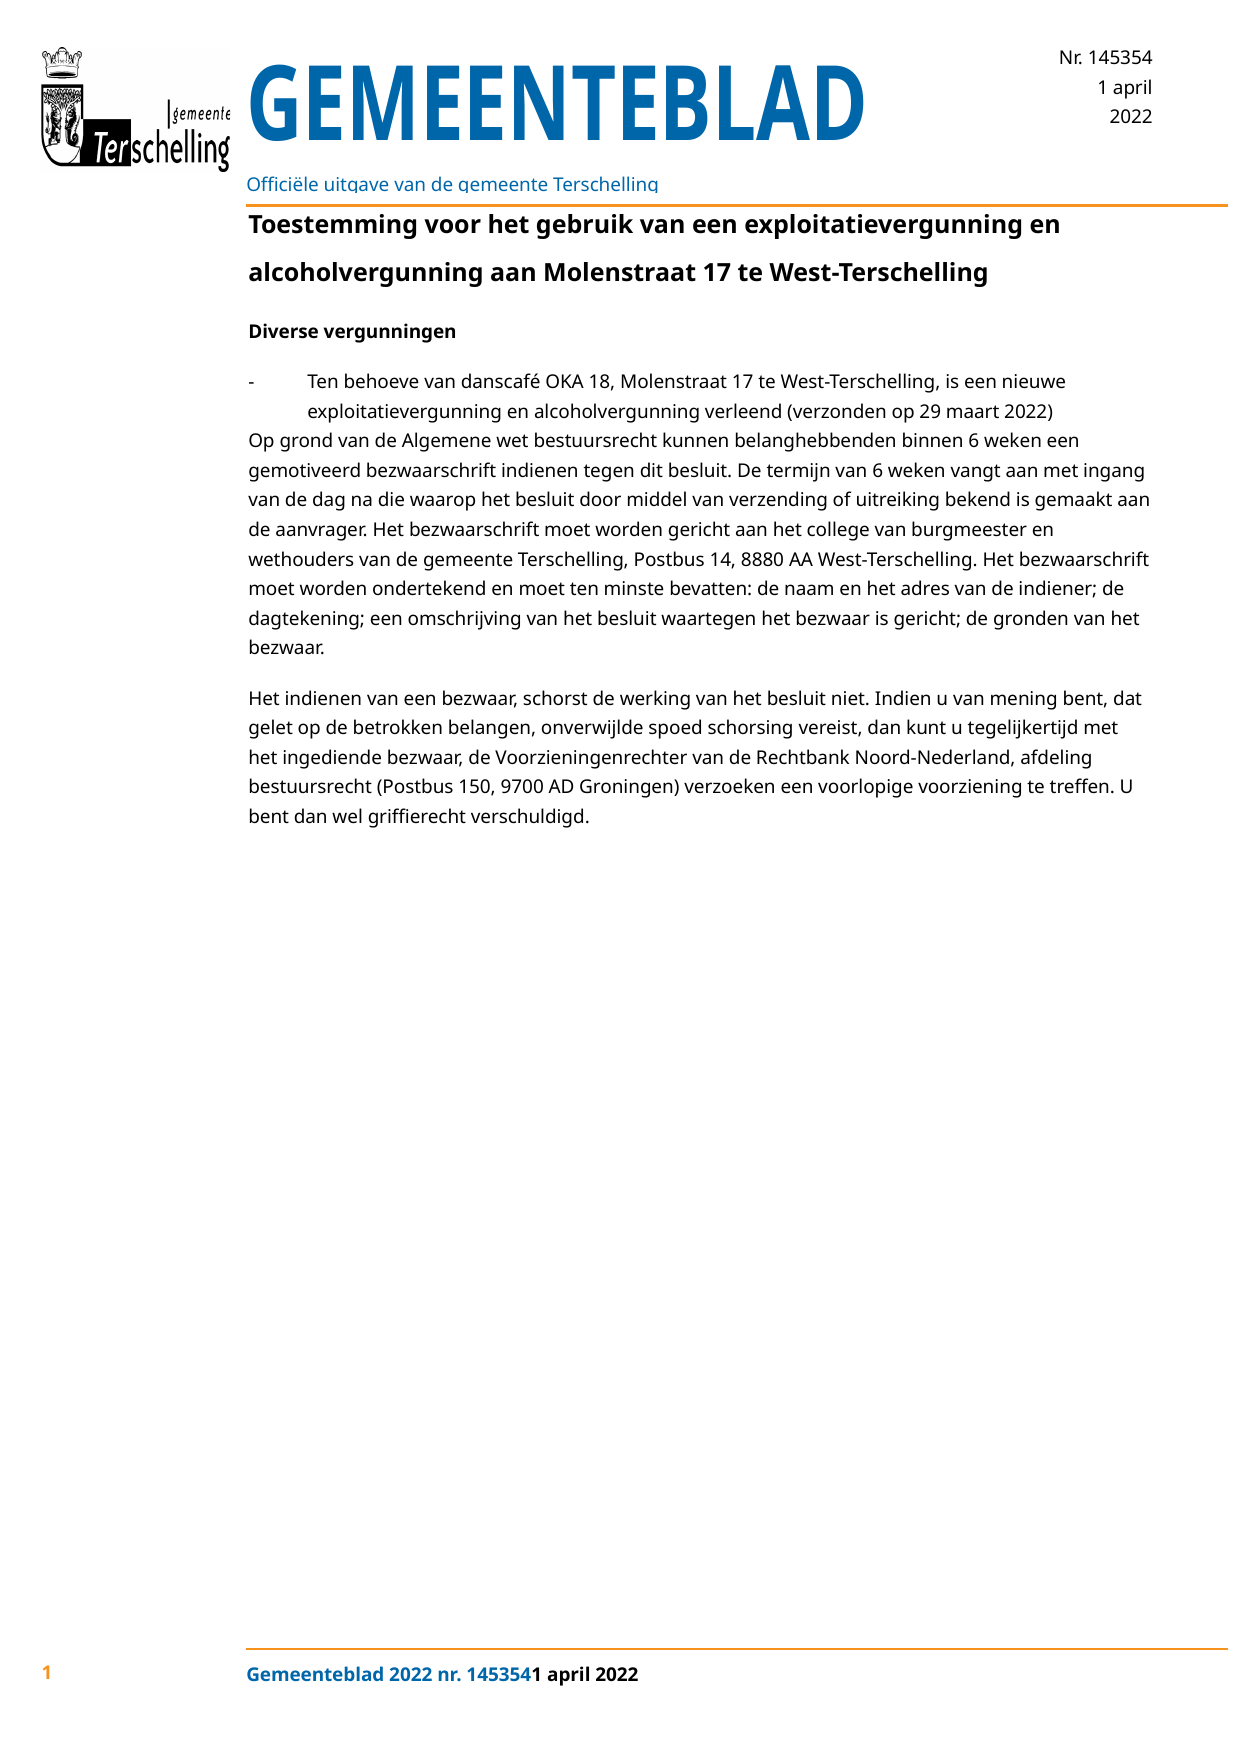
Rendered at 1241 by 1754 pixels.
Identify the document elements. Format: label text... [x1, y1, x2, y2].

text Toestemming voor het gebruik van een exploitatievergunning en alcoholvergunning aan Molenstraat 17 te West-Terschelling [248, 207, 1152, 288]
picture [41, 47, 231, 172]
list Ten behoeve van danscafé OKA 18, Molenstraat 17 te West-Terschelling, is een nieuwe exploitatievergunning en alcoholvergunning verleend (verzonden op 29 maart 2022) [248, 368, 1152, 424]
text Op grond van de Algemene wet bestuursrecht kunnen belanghebbenden binnen 6 weken een gemotiveerd bezwaarschrift indienen tegen dit besluit. De termijn van 6 weken vangt aan met ingang van de dag na die waarop het besluit door middel van verzending of uitreiking bekend is gemaakt aan de aanvrager. Het bezwaarschrift moet worden gericht aan het college van burgmeester en wethouders van de gemeente Terschelling, Postbus 14, 8880 AA West-Terschelling. Het bezwaarschrift moet worden ondertekend en moet ten minste bevatten: de naam en het adres van de indiener; de dagtekening; een omschrijving van het besluit waartegen het bezwaar is gericht; de gronden van het bezwaar. [248, 427, 1152, 660]
text Diverse vergunningen [248, 318, 1152, 344]
text Het indienen van een bezwaar, schorst de werking van het besluit niet. Indien u van mening bent, dat gelet op de betrokken belangen, onverwijlde spoed schorsing vereist, dan kunt u tegelijkertijd met het ingediende bezwaar, de Voorzieningenrechter van de Rechtbank Noord-Nederland, afdeling bestuursrecht (Postbus 150, 9700 AD Groningen) verzoeken een voorlopige voorziening te treffen. U bent dan wel griffierecht verschuldigd. [248, 685, 1152, 829]
